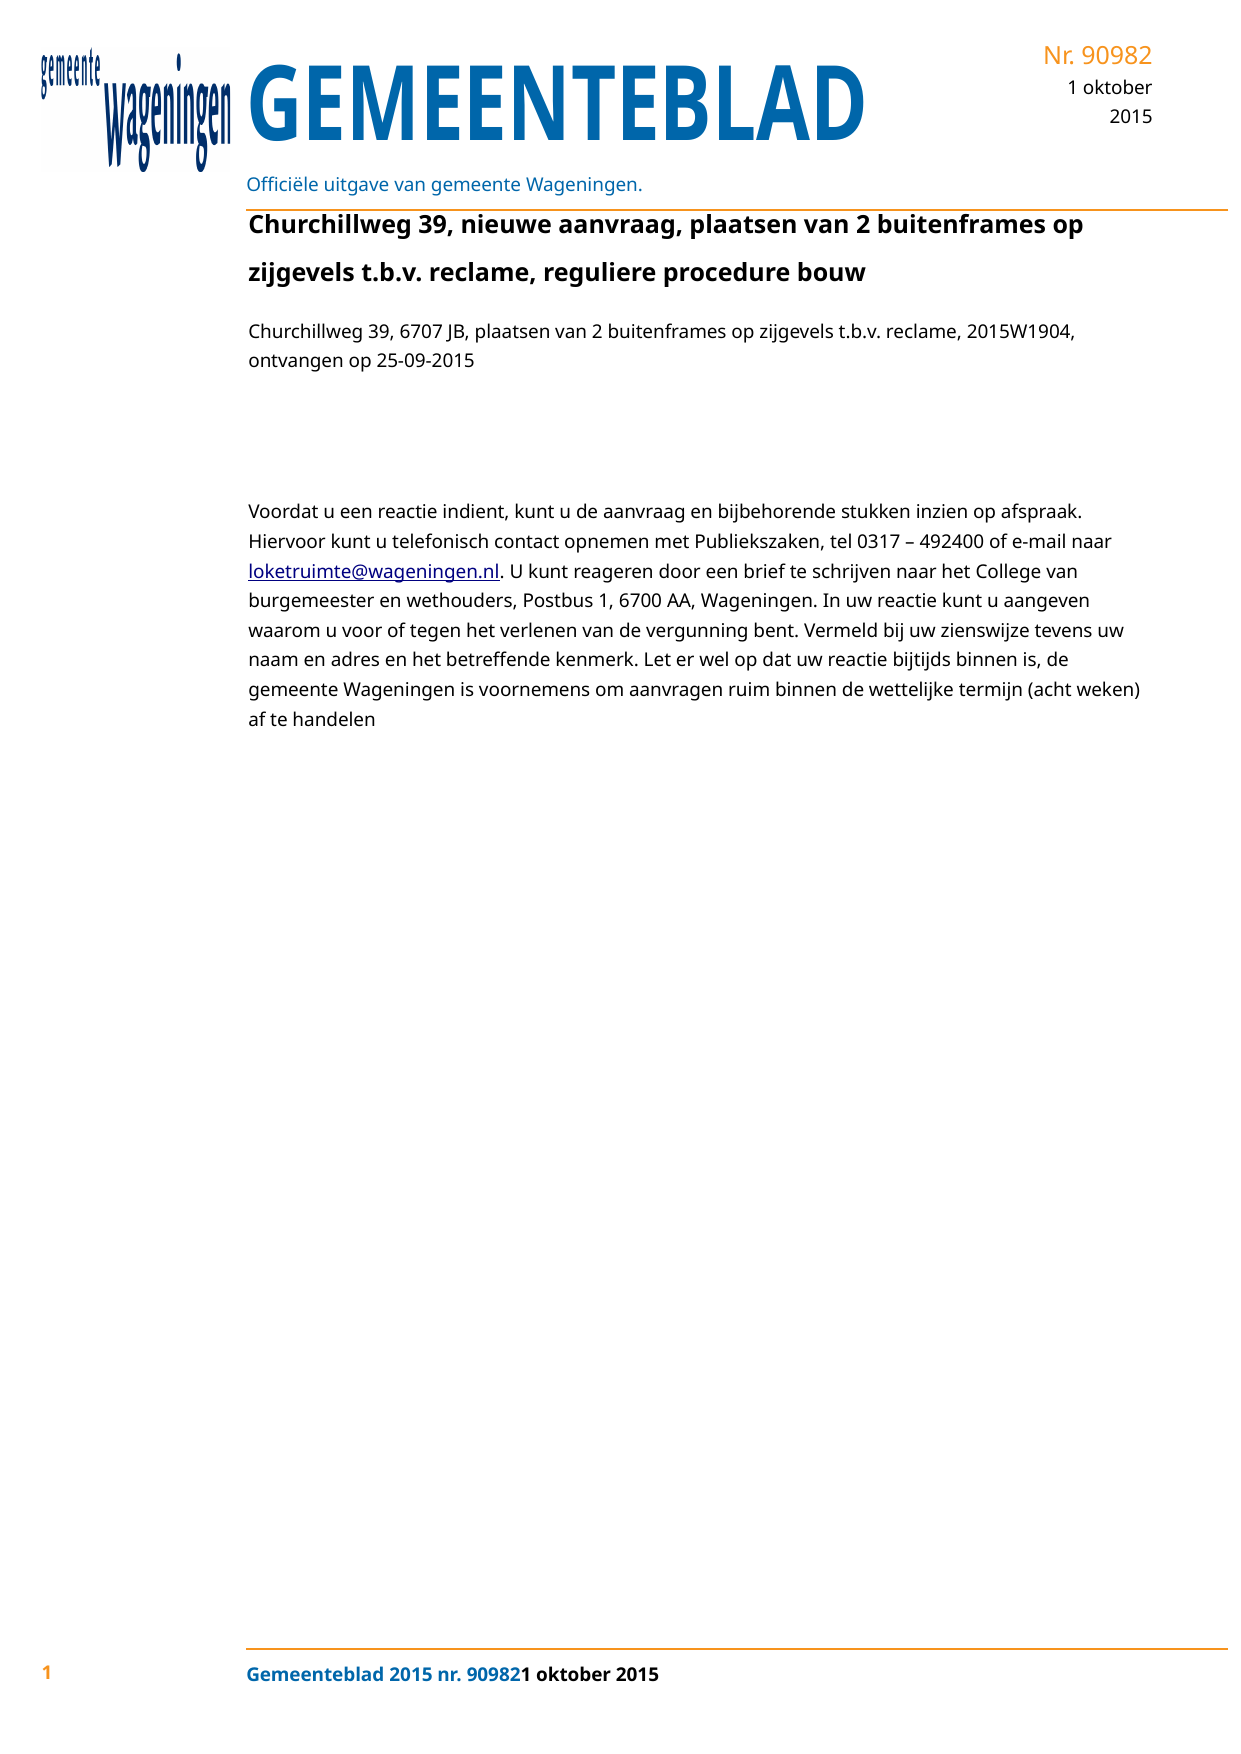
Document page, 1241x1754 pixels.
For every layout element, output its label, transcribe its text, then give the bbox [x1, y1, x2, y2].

text Churchillweg 39, nieuwe aanvraag, plaatsen van 2 buitenframes op zijgevels t.b.v. reclame, reguliere procedure bouw [248, 211, 1152, 288]
text Voordat u een reactie indient, kunt u de aanvraag en bijbehorende stukken inzien op afspraak. Hiervoor kunt u telefonisch contact opnemen met Publiekszaken, tel 0317 – 492400 of e-mail naar loketruimte@wageningen.nl. U kunt reageren door een brief te schrijven naar het College van burgemeester en wethouders, Postbus 1, 6700 AA, Wageningen. In uw reactie kunt u aangeven waarom u voor of tegen het verlenen van de vergunning bent. Vermeld bij uw zienswijze tevens uw naam en adres en het betreffende kenmerk. Let er wel op dat uw reactie bijtijds binnen is, de gemeente Wageningen is voornemens om aanvragen ruim binnen de wettelijke termijn (acht weken) af te handelen [248, 499, 1152, 732]
text Churchillweg 39, 6707 JB, plaatsen van 2 buitenframes op zijgevels t.b.v. reclame, 2015W1904, ontvangen op 25-09-2015 [248, 318, 1152, 373]
picture [41, 47, 231, 172]
